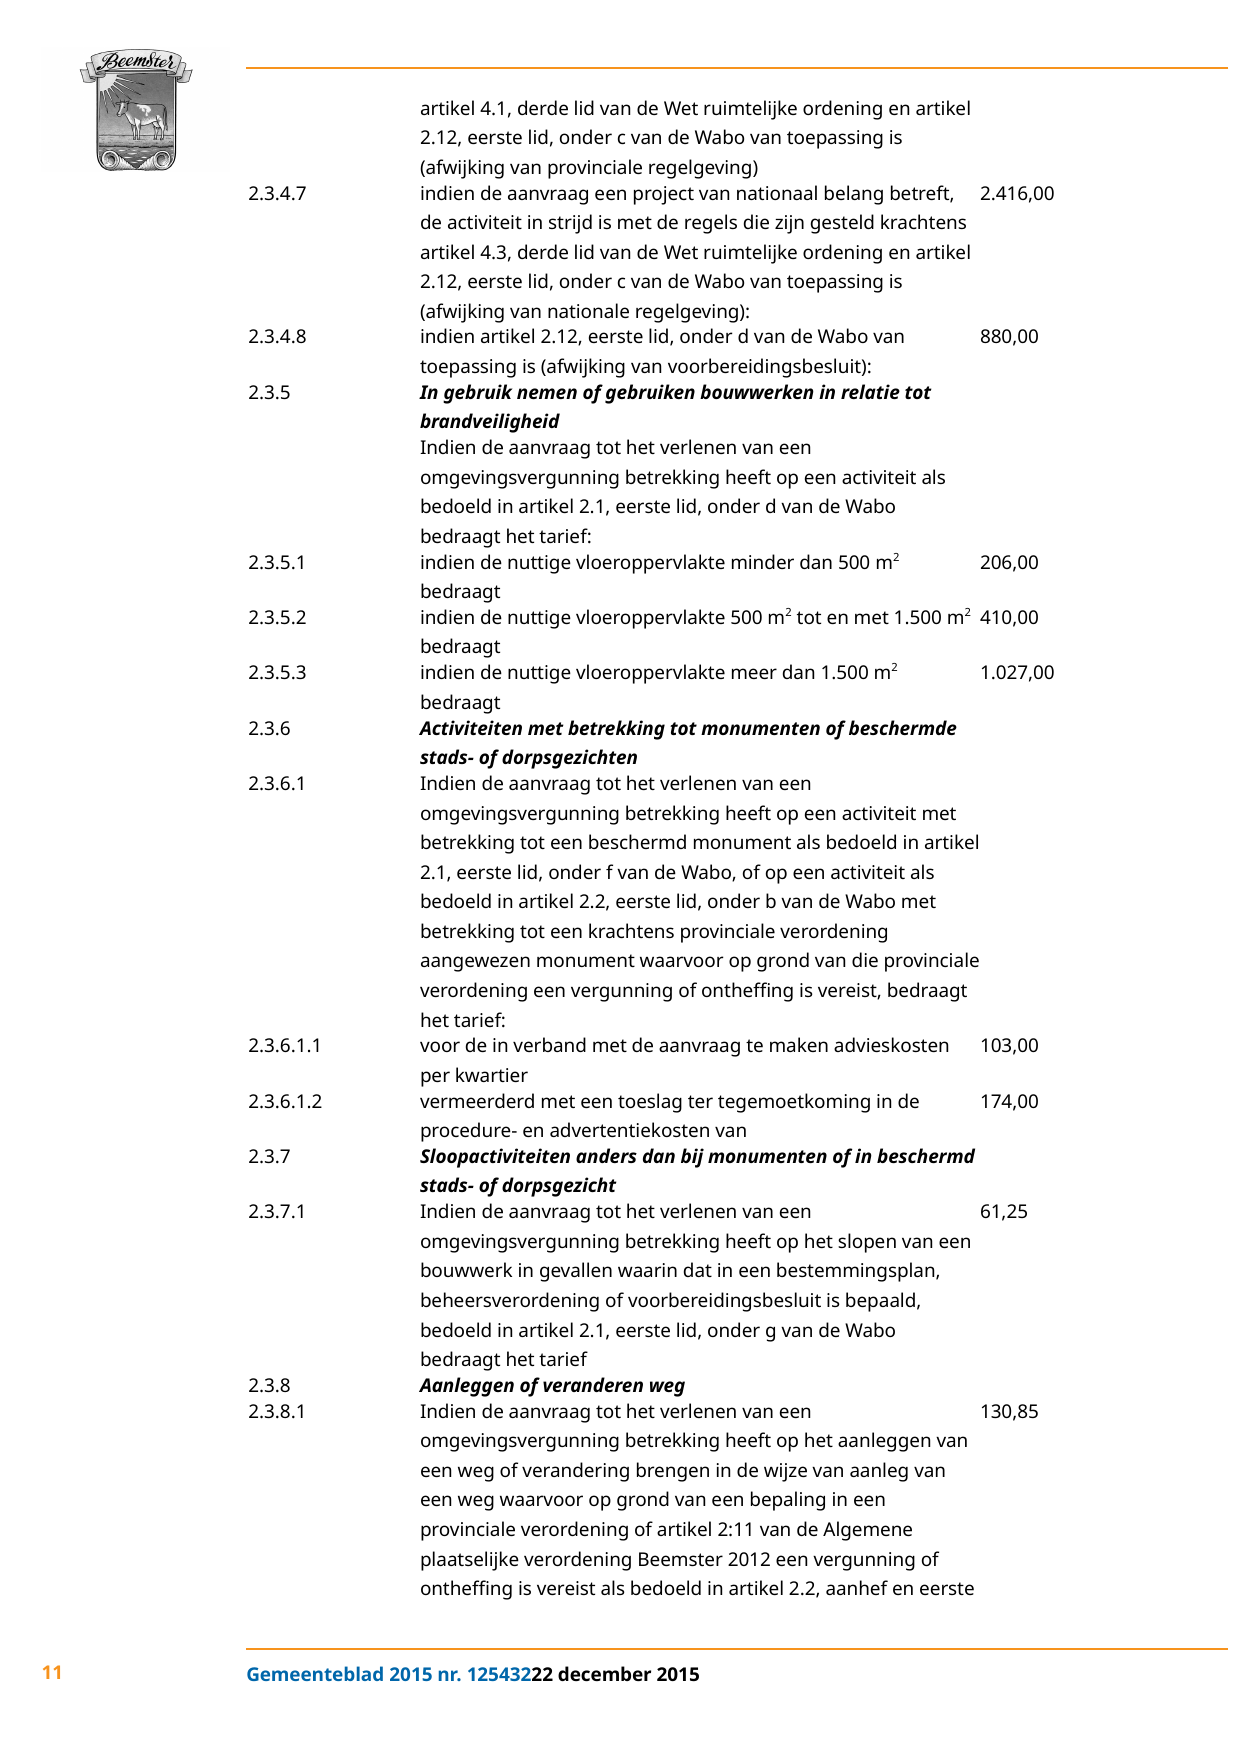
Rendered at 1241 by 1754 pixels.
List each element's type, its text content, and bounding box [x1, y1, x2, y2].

table_cell 2.3.8.1 [248, 1398, 420, 1601]
table_cell [980, 95, 1152, 180]
table_cell 206,00 [980, 549, 1152, 604]
table_cell [980, 1372, 1152, 1398]
table_cell 880,00 [980, 324, 1152, 379]
table_cell [248, 95, 420, 180]
table_cell [980, 715, 1152, 770]
table_cell In gebruik nemen of gebruiken bouwwerken in relatie tot brandveiligheid [420, 379, 980, 434]
table_cell [980, 379, 1152, 434]
table_cell 2.3.6 [248, 715, 420, 770]
table_cell [248, 434, 420, 549]
table_cell 2.3.8 [248, 1372, 420, 1398]
table_cell Activiteiten met betrekking tot monumenten of beschermde stads- of dorpsgezichten [420, 715, 980, 770]
table_cell Indien de aanvraag tot het verlenen van een omgevingsvergunning betrekking heeft op een activiteit als bedoeld in artikel 2.1, eerste lid, onder d van de Wabo bedraagt het tarief: [420, 434, 980, 549]
table_cell 1.027,00 [980, 660, 1152, 715]
table_cell vermeerderd met een toeslag ter tegemoetkoming in de procedure- en advertentiekosten van [420, 1088, 980, 1143]
table_cell [980, 770, 1152, 1032]
table_cell indien de nuttige vloeroppervlakte 500 m2 tot en met 1.500 m2 bedraagt [420, 604, 980, 659]
table_cell indien artikel 2.12, eerste lid, onder d van de Wabo van toepassing is (afwijking van voorbereidingsbesluit): [420, 324, 980, 379]
table_cell [980, 434, 1152, 549]
table_cell 130,85 [980, 1398, 1152, 1601]
table_cell Indien de aanvraag tot het verlenen van een omgevingsvergunning betrekking heeft op het slopen van een bouwwerk in gevallen waarin dat in een bestemmingsplan, beheersverordening of voorbereidingsbesluit is bepaald, bedoeld in artikel 2.1, eerste lid, onder g van de Wabo bedraagt het tarief [420, 1199, 980, 1372]
table_cell Aanleggen of veranderen weg [420, 1372, 980, 1398]
table_cell voor de in verband met de aanvraag te maken advieskosten per kwartier [420, 1033, 980, 1088]
table_cell 2.3.6.1 [248, 770, 420, 1032]
table_cell 2.3.6.1.2 [248, 1088, 420, 1143]
table_cell 410,00 [980, 604, 1152, 659]
table_cell 2.3.7 [248, 1143, 420, 1198]
table_cell 2.3.5.3 [248, 660, 420, 715]
table_cell [980, 1143, 1152, 1198]
table_cell indien de nuttige vloeroppervlakte minder dan 500 m2 bedraagt [420, 549, 980, 604]
table_cell 103,00 [980, 1033, 1152, 1088]
table_cell 2.3.4.8 [248, 324, 420, 379]
table_cell 2.3.5.1 [248, 549, 420, 604]
picture [41, 47, 231, 172]
table_cell 61,25 [980, 1199, 1152, 1372]
table_cell 2.3.4.7 [248, 180, 420, 324]
table_cell Sloopactiviteiten anders dan bij monumenten of in beschermd stads- of dorpsgezicht [420, 1143, 980, 1198]
table_cell 2.3.5 [248, 379, 420, 434]
table_cell Indien de aanvraag tot het verlenen van een omgevingsvergunning betrekking heeft op het aanleggen van een weg of verandering brengen in de wijze van aanleg van een weg waarvoor op grond van een bepaling in een provinciale verordening of artikel 2:11 van de Algemene plaatselijke verordening Beemster 2012 een vergunning of ontheffing is vereist als bedoeld in artikel 2.2, aanhef en eerste [420, 1398, 980, 1601]
table_cell 2.3.6.1.1 [248, 1033, 420, 1088]
table_cell indien de aanvraag een project van nationaal belang betreft, de activiteit in strijd is met de regels die zijn gesteld krachtens artikel 4.3, derde lid van de Wet ruimtelijke ordening en artikel 2.12, eerste lid, onder c van de Wabo van toepassing is (afwijking van nationale regelgeving): [420, 180, 980, 324]
table_cell 2.416,00 [980, 180, 1152, 324]
table_cell 2.3.5.2 [248, 604, 420, 659]
table_cell 174,00 [980, 1088, 1152, 1143]
table_cell Indien de aanvraag tot het verlenen van een omgevingsvergunning betrekking heeft op een activiteit met betrekking tot een beschermd monument als bedoeld in artikel 2.1, eerste lid, onder f van de Wabo, of op een activiteit als bedoeld in artikel 2.2, eerste lid, onder b van de Wabo met betrekking tot een krachtens provinciale verordening aangewezen monument waarvoor op grond van die provinciale verordening een vergunning of ontheffing is vereist, bedraagt het tarief: [420, 770, 980, 1032]
table_cell 2.3.7.1 [248, 1199, 420, 1372]
table_cell artikel 4.1, derde lid van de Wet ruimtelijke ordening en artikel 2.12, eerste lid, onder c van de Wabo van toepassing is (afwijking van provinciale regelgeving) [420, 95, 980, 180]
table_cell indien de nuttige vloeroppervlakte meer dan 1.500 m2 bedraagt [420, 660, 980, 715]
